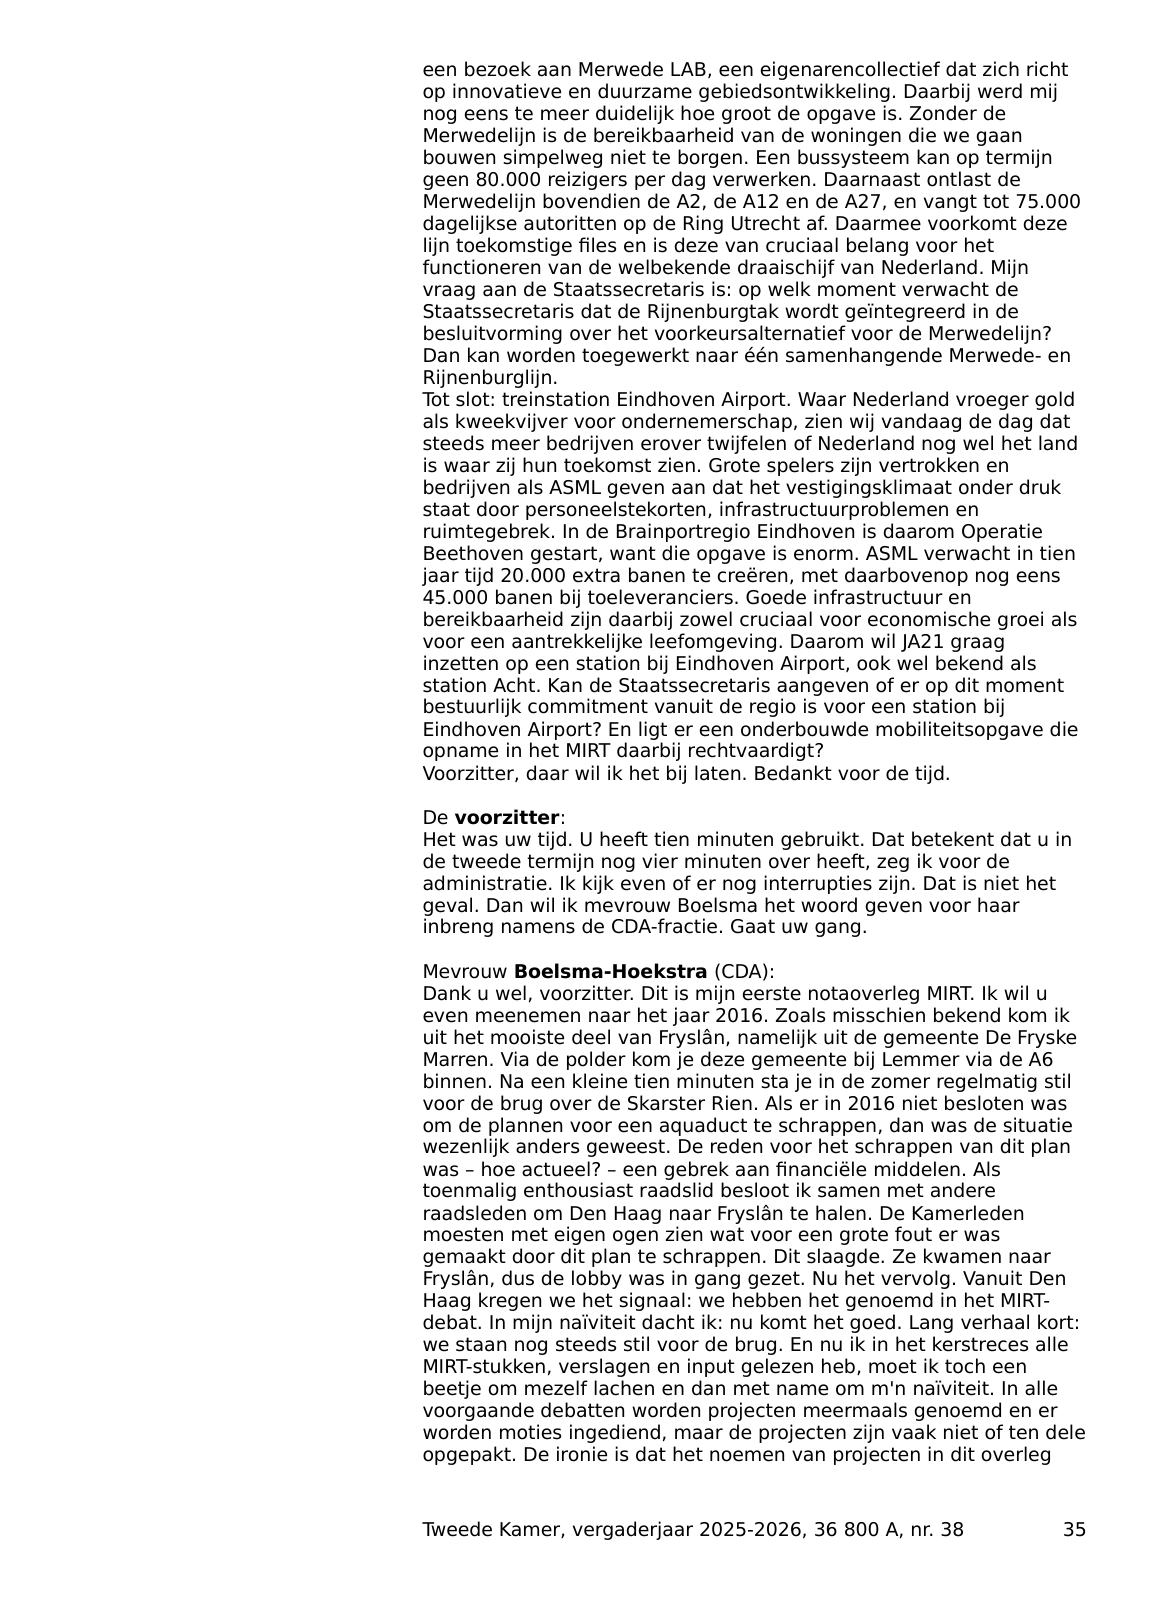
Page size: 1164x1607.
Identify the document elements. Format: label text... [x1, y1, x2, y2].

text De voorzitter: [422, 807, 1087, 828]
text Tot slot: treinstation Eindhoven Airport. Waar Nederland vroeger gold als kweekvijver voor ondernemerschap, zien wij vandaag de dag dat steeds meer bedrijven erover twijfelen of Nederland nog wel het land is waar zij hun toekomst zien. Grote spelers zijn vertrokken en bedrijven als ASML geven aan dat het vestigingsklimaat onder druk staat door personeelstekorten, infrastructuurproblemen en ruimtegebrek. In de Brainportregio Eindhoven is daarom Operatie Beethoven gestart, want die opgave is enorm. ASML verwacht in tien jaar tijd 20.000 extra banen te creëren, met daarbovenop nog eens 45.000 banen bij toeleveranciers. Goede infrastructuur en bereikbaarheid zijn daarbij zowel cruciaal voor economische groei als voor een aantrekkelijke leefomgeving. Daarom wil JA21 graag inzetten op een station bij Eindhoven Airport, ook wel bekend als station Acht. Kan de Staatssecretaris aangeven of er op dit moment bestuurlijk commitment vanuit de regio is voor een station bij Eindhoven Airport? En ligt er een onderbouwde mobiliteitsopgave die opname in het MIRT daarbij rechtvaardigt? [422, 389, 1087, 762]
text Voorzitter, daar wil ik het bij laten. Bedankt voor de tijd. [422, 762, 1087, 784]
text Het was uw tijd. U heeft tien minuten gebruikt. Dat betekent dat u in de tweede termijn nog vier minuten over heeft, zeg ik voor de administratie. Ik kijk even of er nog interrupties zijn. Dat is niet het geval. Dan wil ik mevrouw Boelsma het woord geven voor haar inbreng namens de CDA-fractie. Gaat uw gang. [422, 828, 1087, 938]
text een bezoek aan Merwede LAB, een eigenarencollectief dat zich richt op innovatieve en duurzame gebiedsontwikkeling. Daarbij werd mij nog eens te meer duidelijk hoe groot de opgave is. Zonder de Merwedelijn is de bereikbaarheid van de woningen die we gaan bouwen simpelweg niet te borgen. Een bussysteem kan op termijn geen 80.000 reizigers per dag verwerken. Daarnaast ontlast de Merwedelijn bovendien de A2, de A12 en de A27, en vangt tot 75.000 dagelijkse autoritten op de Ring Utrecht af. Daarmee voorkomt deze lijn toekomstige files en is deze van cruciaal belang voor het functioneren van de welbekende draaischijf van Nederland. Mijn vraag aan de Staatssecretaris is: op welk moment verwacht de Staatssecretaris dat de Rijnenburgtak wordt geïntegreerd in de besluitvorming over het voorkeursalternatief voor de Merwedelijn? Dan kan worden toegewerkt naar één samenhangende Merwede- en Rijnenburglijn. [422, 59, 1087, 389]
text Dank u wel, voorzitter. Dit is mijn eerste notaoverleg MIRT. Ik wil u even meenemen naar het jaar 2016. Zoals misschien bekend kom ik uit het mooiste deel van Fryslân, namelijk uit de gemeente De Fryske Marren. Via de polder kom je deze gemeente bij Lemmer via de A6 binnen. Na een kleine tien minuten sta je in de zomer regelmatig stil voor de brug over de Skarster Rien. Als er in 2016 niet besloten was om de plannen voor een aquaduct te schrappen, dan was de situatie wezenlijk anders geweest. De reden voor het schrappen van dit plan was – hoe actueel? – een gebrek aan financiële middelen. Als toenmalig enthousiast raadslid besloot ik samen met andere raadsleden om Den Haag naar Fryslân te halen. De Kamerleden moesten met eigen ogen zien wat voor een grote fout er was gemaakt door dit plan te schrappen. Dit slaagde. Ze kwamen naar Fryslân, dus de lobby was in gang gezet. Nu het vervolg. Vanuit Den Haag kregen we het signaal: we hebben het genoemd in het MIRT-debat. In mijn naïviteit dacht ik: nu komt het goed. Lang verhaal kort: we staan nog steeds stil voor de brug. En nu ik in het kerstreces alle MIRT-stukken, verslagen en input gelezen heb, moet ik toch een beetje om mezelf lachen en dan met name om m'n naïviteit. In alle voorgaande debatten worden projecten meermaals genoemd en er worden moties ingediend, maar de projecten zijn vaak niet of ten dele opgepakt. De ironie is dat het noemen van projecten in dit overleg [422, 983, 1087, 1466]
text Mevrouw Boelsma-Hoekstra (CDA): [422, 961, 1087, 983]
